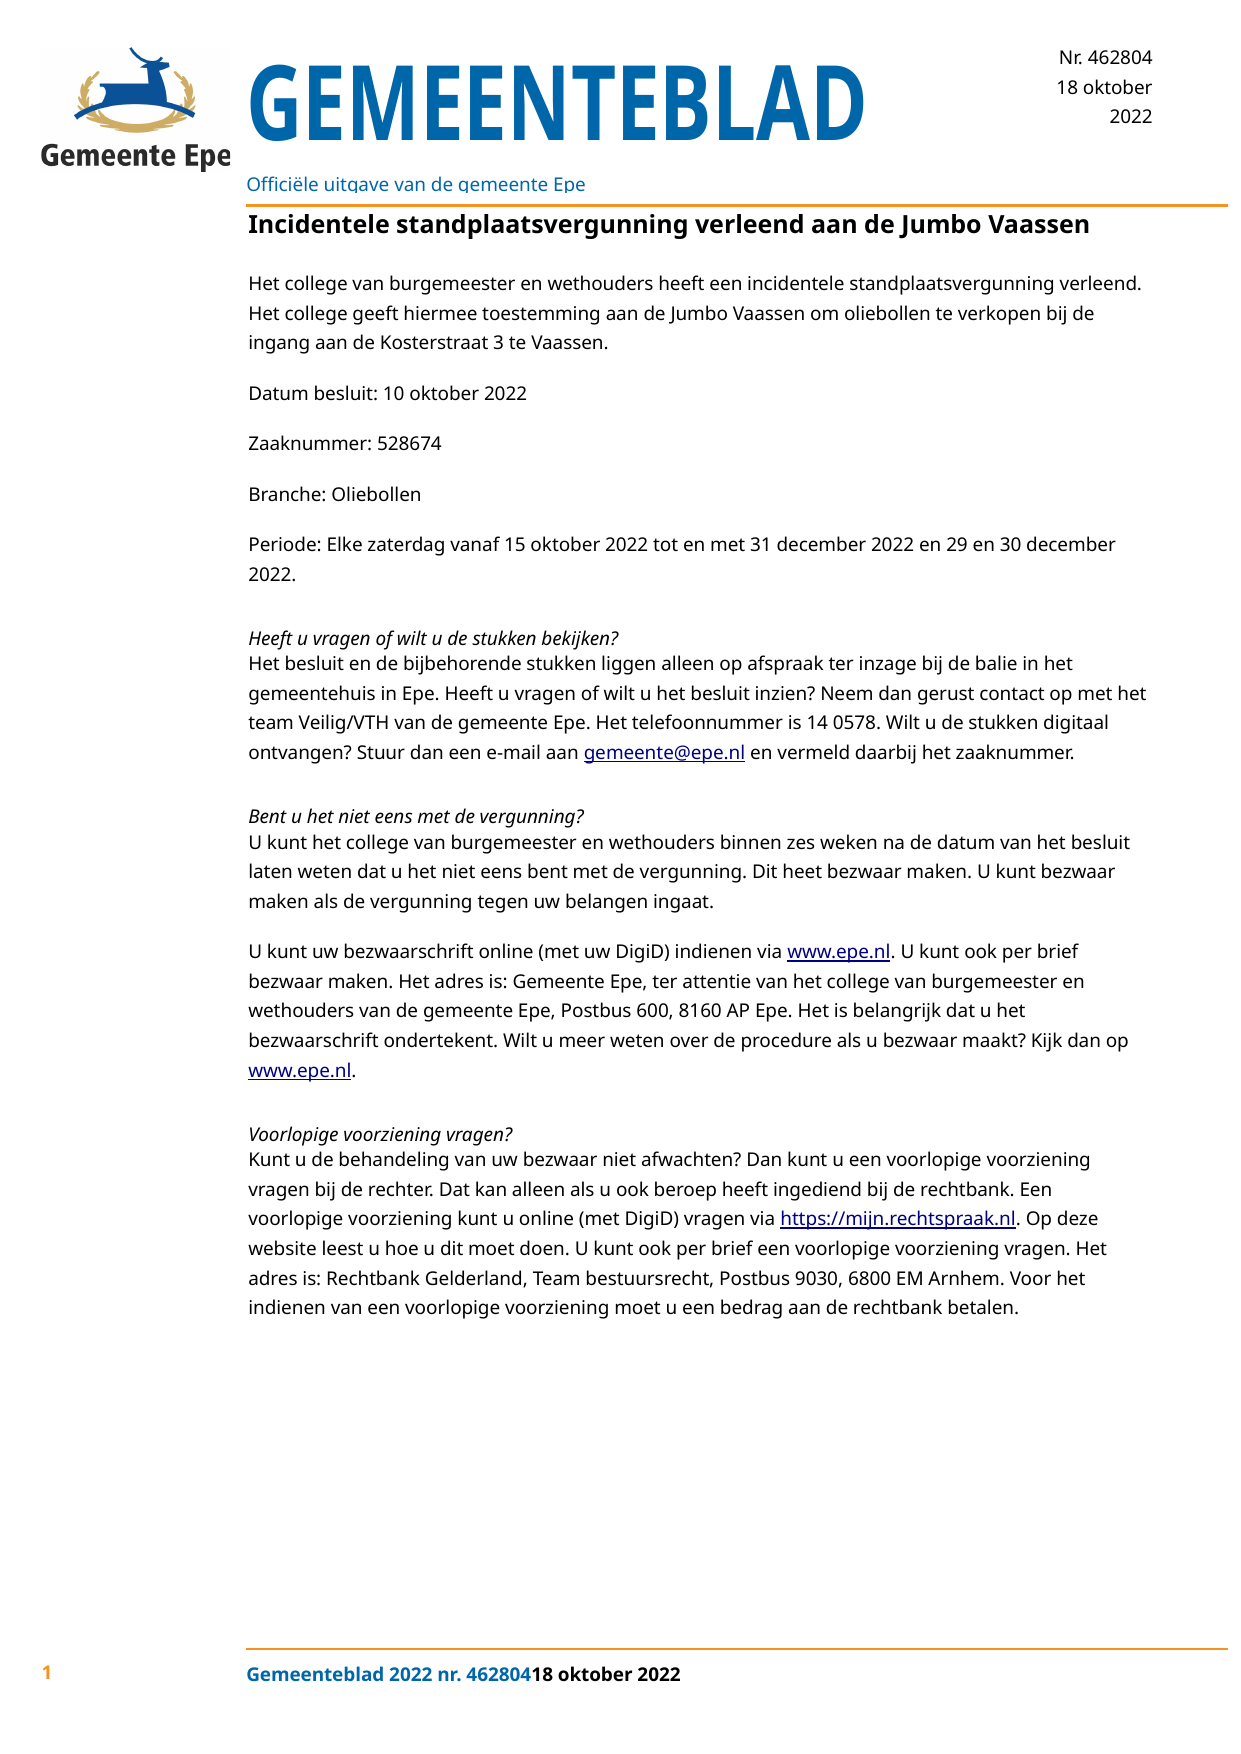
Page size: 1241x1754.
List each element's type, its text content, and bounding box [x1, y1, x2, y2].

text Periode: Elke zaterdag vanaf 15 oktober 2022 tot en met 31 december 2022 en 29 en 30 december 2022. [248, 531, 1152, 586]
text Het besluit en de bijbehorende stukken liggen alleen op afspraak ter inzage bij de balie in het gemeentehuis in Epe. Heeft u vragen of wilt u het besluit inzien? Neem dan gerust contact op met het team Veilig/VTH van de gemeente Epe. Het telefoonnummer is 14 0578. Wilt u de stukken digitaal ontvangen? Stuur dan een e-mail aan gemeente@epe.nl en vermeld daarbij het zaaknummer. [248, 650, 1152, 765]
text Bent u het niet eens met de vergunning? [248, 803, 1152, 829]
text U kunt het college van burgemeester en wethouders binnen zes weken na de datum van het besluit laten weten dat u het niet eens bent met de vergunning. Dit heet bezwaar maken. U kunt bezwaar maken als de vergunning tegen uw belangen ingaat. [248, 829, 1152, 914]
text Kunt u de behandeling van uw bezwaar niet afwachten? Dan kunt u een voorlopige voorziening vragen bij de rechter. Dat kan alleen als u ook beroep heeft ingediend bij de rechtbank. Een voorlopige voorziening kunt u online (met DigiD) vragen via https://mijn.rechtspraak.nl. Op deze website leest u hoe u dit moet doen. U kunt ook per brief een voorlopige voorziening vragen. Het adres is: Rechtbank Gelderland, Team bestuursrecht, Postbus 9030, 6800 EM Arnhem. Voor het indienen van een voorlopige voorziening moet u een bedrag aan de rechtbank betalen. [248, 1146, 1152, 1320]
picture [41, 47, 231, 172]
text Voorlopige voorziening vragen? [248, 1121, 1152, 1146]
text Datum besluit: 10 oktober 2022 [248, 380, 1152, 406]
text Zaaknummer: 528674 [248, 430, 1152, 456]
text Heeft u vragen of wilt u de stukken bekijken? [248, 625, 1152, 650]
text Het college van burgemeester en wethouders heeft een incidentele standplaatsvergunning verleend. Het college geeft hiermee toestemming aan de Jumbo Vaassen om oliebollen te verkopen bij de ingang aan de Kosterstraat 3 te Vaassen. [248, 270, 1152, 355]
text U kunt uw bezwaarschrift online (met uw DigiD) indienen via www.epe.nl. U kunt ook per brief bezwaar maken. Het adres is: Gemeente Epe, ter attentie van het college van burgemeester en wethouders van de gemeente Epe, Postbus 600, 8160 AP Epe. Het is belangrijk dat u het bezwaarschrift ondertekent. Wilt u meer weten over de procedure als u bezwaar maakt? Kijk dan op www.epe.nl. [248, 938, 1152, 1082]
text Branche: Oliebollen [248, 481, 1152, 506]
text Incidentele standplaatsvergunning verleend aan de Jumbo Vaassen [248, 207, 1152, 241]
